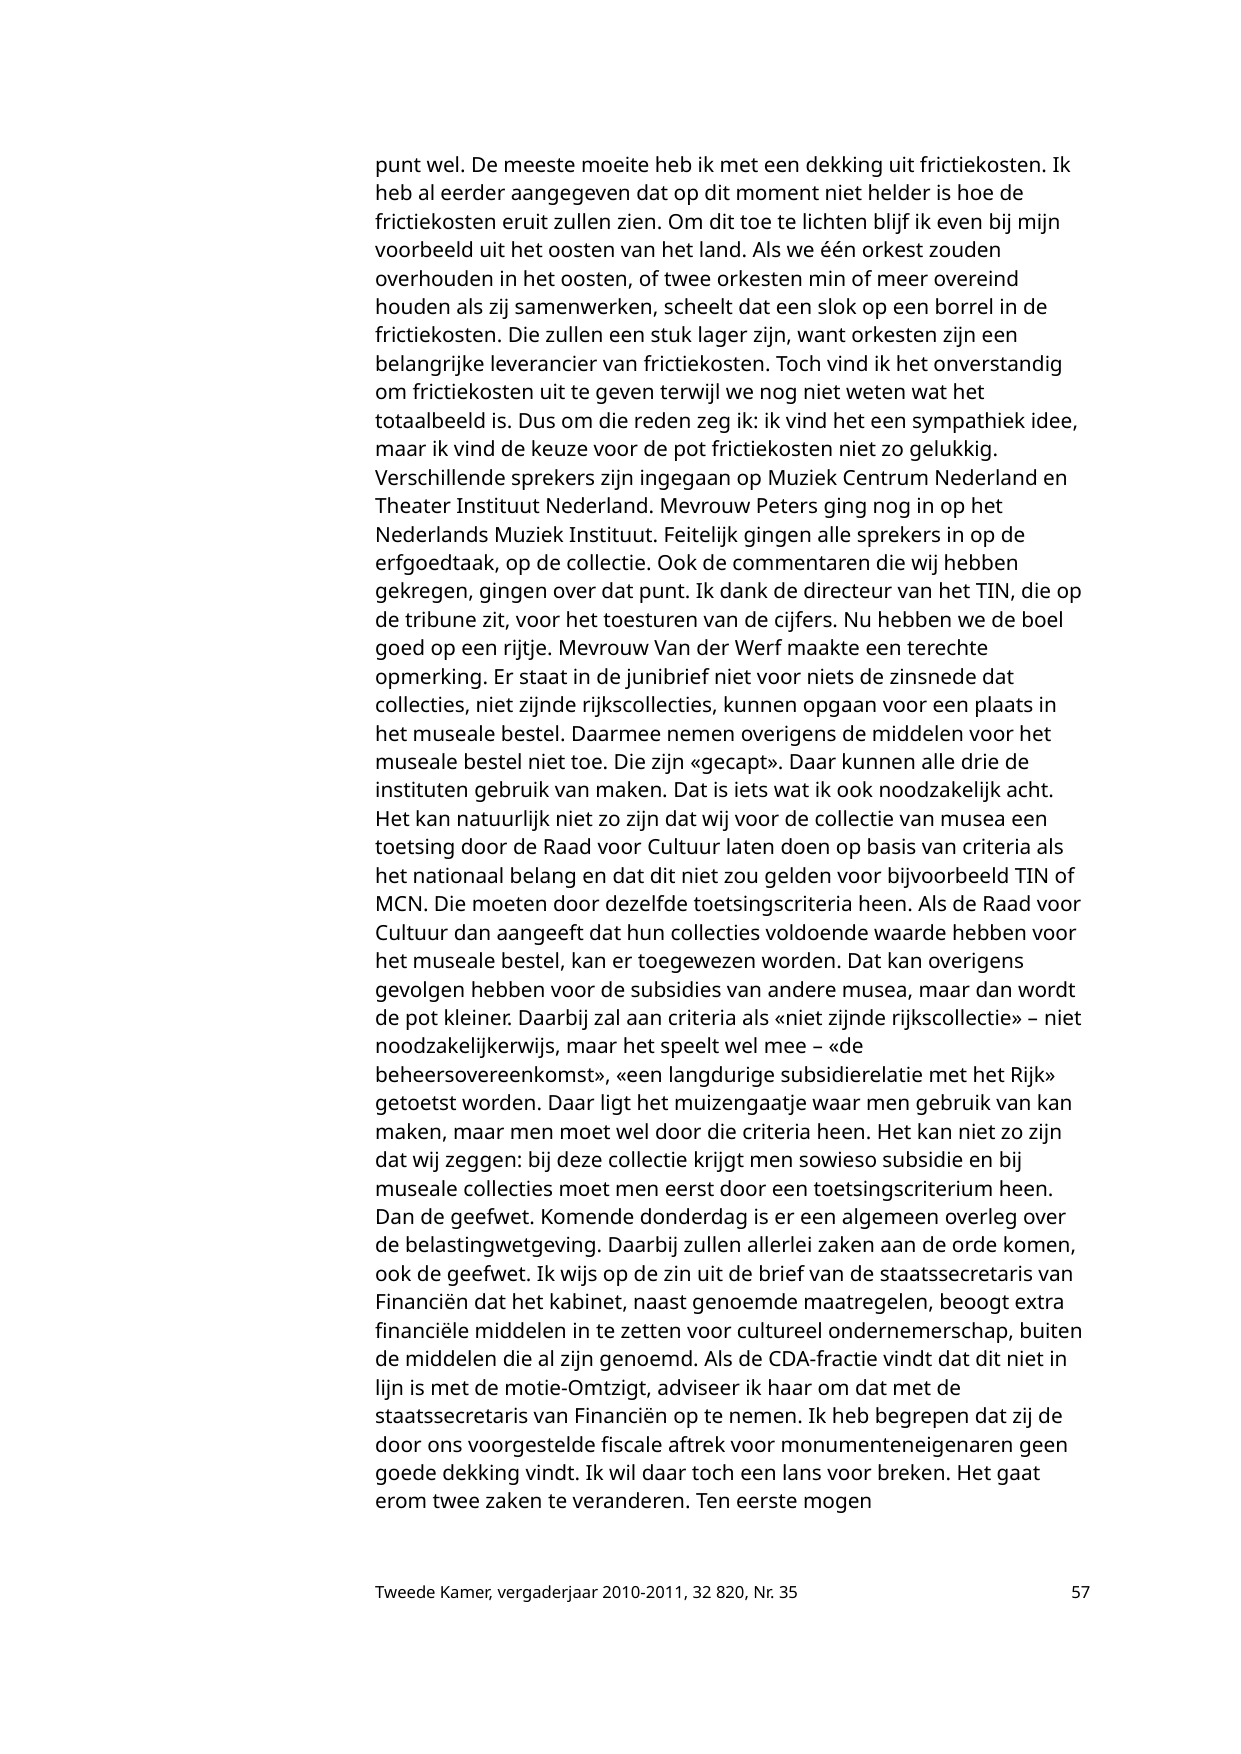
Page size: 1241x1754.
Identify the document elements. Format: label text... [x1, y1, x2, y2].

text Verschillende sprekers zijn ingegaan op Muziek Centrum Nederland en Theater Instituut Nederland. Mevrouw Peters ging nog in op het Nederlands Muziek Instituut. Feitelijk gingen alle sprekers in op de erfgoedtaak, op de collectie. Ook de commentaren die wij hebben gekregen, gingen over dat punt. Ik dank de directeur van het TIN, die op de tribune zit, voor het toesturen van de cijfers. Nu hebben we de boel goed op een rijtje. Mevrouw Van der Werf maakte een terechte opmerking. Er staat in de junibrief niet voor niets de zinsnede dat collecties, niet zijnde rijkscollecties, kunnen opgaan voor een plaats in het museale bestel. Daarmee nemen overigens de middelen voor het museale bestel niet toe. Die zijn «gecapt». Daar kunnen alle drie de instituten gebruik van maken. Dat is iets wat ik ook noodzakelijk acht. Het kan natuurlijk niet zo zijn dat wij voor de collectie van musea een toetsing door de Raad voor Cultuur laten doen op basis van criteria als het nationaal belang en dat dit niet zou gelden voor bijvoorbeeld TIN of MCN. Die moeten door dezelfde toetsingscriteria heen. Als de Raad voor Cultuur dan aangeeft dat hun collecties voldoende waarde hebben voor het museale bestel, kan er toegewezen worden. Dat kan overigens gevolgen hebben voor de subsidies van andere musea, maar dan wordt de pot kleiner. Daarbij zal aan criteria als «niet zijnde rijkscollectie» – niet noodzakelijkerwijs, maar het speelt wel mee – «de beheersovereenkomst», «een langdurige subsidierelatie met het Rijk» getoetst worden. Daar ligt het muizengaatje waar men gebruik van kan maken, maar men moet wel door die criteria heen. Het kan niet zo zijn dat wij zeggen: bij deze collectie krijgt men sowieso subsidie en bij museale collecties moet men eerst door een toetsingscriterium heen. [375, 463, 1090, 1202]
text punt wel. De meeste moeite heb ik met een dekking uit frictiekosten. Ik heb al eerder aangegeven dat op dit moment niet helder is hoe de frictiekosten eruit zullen zien. Om dit toe te lichten blijf ik even bij mijn voorbeeld uit het oosten van het land. Als we één orkest zouden overhouden in het oosten, of twee orkesten min of meer overeind houden als zij samenwerken, scheelt dat een slok op een borrel in de frictiekosten. Die zullen een stuk lager zijn, want orkesten zijn een belangrijke leverancier van frictiekosten. Toch vind ik het onverstandig om frictiekosten uit te geven terwijl we nog niet weten wat het totaalbeeld is. Dus om die reden zeg ik: ik vind het een sympathiek idee, maar ik vind de keuze voor de pot frictiekosten niet zo gelukkig. [375, 150, 1090, 463]
text Dan de geefwet. Komende donderdag is er een algemeen overleg over de belastingwetgeving. Daarbij zullen allerlei zaken aan de orde komen, ook de geefwet. Ik wijs op de zin uit de brief van de staatssecretaris van Financiën dat het kabinet, naast genoemde maatregelen, beoogt extra financiële middelen in te zetten voor cultureel ondernemerschap, buiten de middelen die al zijn genoemd. Als de CDA-fractie vindt dat dit niet in lijn is met de motie-Omtzigt, adviseer ik haar om dat met de staatssecretaris van Financiën op te nemen. Ik heb begrepen dat zij de door ons voorgestelde fiscale aftrek voor monumenteneigenaren geen goede dekking vindt. Ik wil daar toch een lans voor breken. Het gaat erom twee zaken te veranderen. Ten eerste mogen [375, 1202, 1090, 1515]
